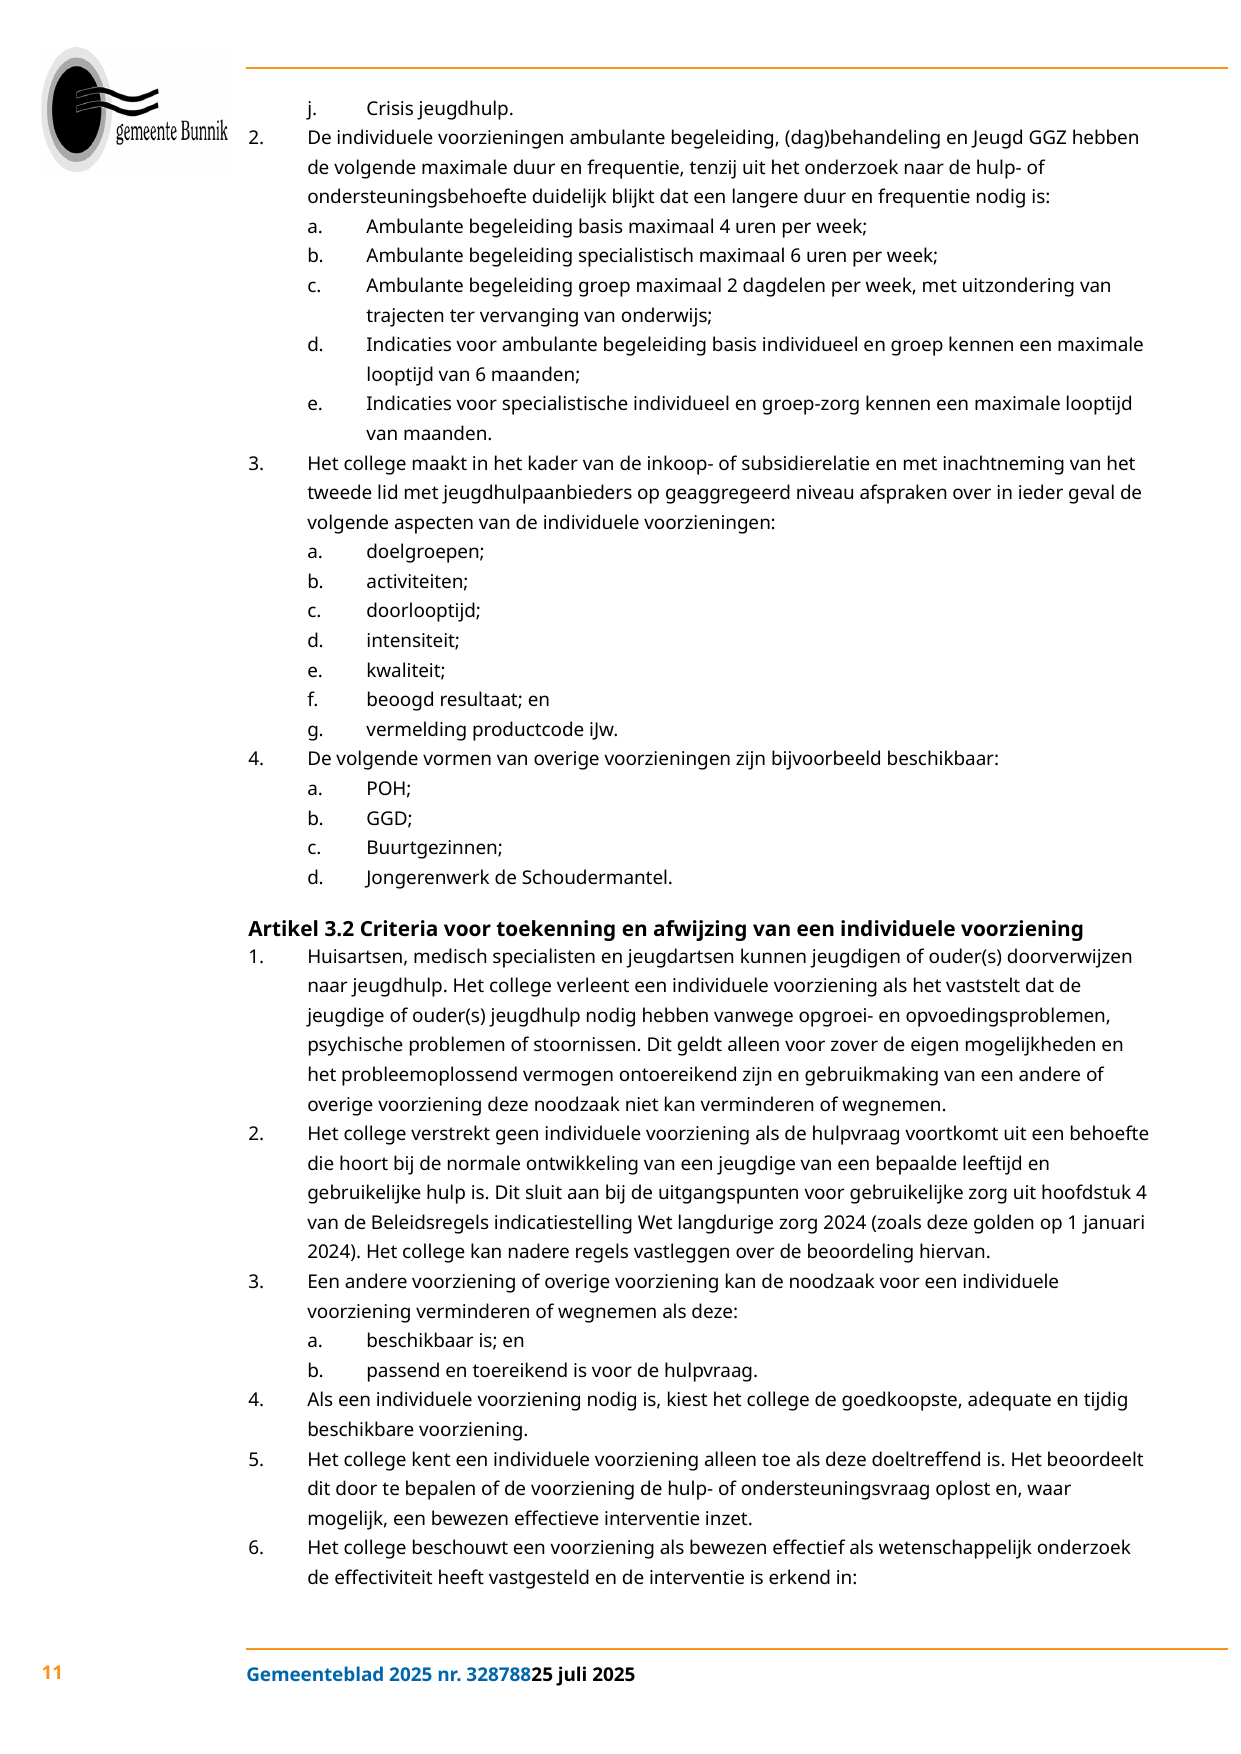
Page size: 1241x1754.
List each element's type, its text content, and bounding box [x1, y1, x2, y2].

list doorlooptijd; [307, 598, 1152, 623]
list Indicaties voor ambulante begeleiding basis individueel en groep kennen een maximale looptijd van 6 maanden; [307, 331, 1152, 387]
list Een andere voorziening of overige voorziening kan de noodzaak voor een individuele voorziening verminderen of wegnemen als deze: [248, 1268, 1152, 1323]
list Ambulante begeleiding specialistisch maximaal 6 uren per week; [307, 243, 1152, 268]
list beoogd resultaat; en [307, 686, 1152, 712]
list activiteiten; [307, 568, 1152, 594]
list De volgende vormen van overige voorzieningen zijn bijvoorbeeld beschikbaar: [248, 746, 1152, 771]
list intensiteit; [307, 627, 1152, 653]
list passend en toereikend is voor de hulpvraag. [307, 1357, 1152, 1383]
list Jongerenwerk de Schoudermantel. [307, 864, 1152, 890]
list beschikbaar is; en [307, 1327, 1152, 1353]
list Huisartsen, medisch specialisten en jeugdartsen kunnen jeugdigen of ouder(s) doorverwijzen naar jeugdhulp. Het college verleent een individuele voorziening als het vaststelt dat de jeugdige of ouder(s) jeugdhulp nodig hebben vanwege opgroei- en opvoedingsproblemen, psychische problemen of stoornissen. Dit geldt alleen voor zover de eigen mogelijkheden en het probleemoplossend vermogen ontoereikend zijn en gebruikmaking van een andere of overige voorziening deze noodzaak niet kan verminderen of wegnemen. [248, 943, 1152, 1116]
list Crisis jeugdhulp. [307, 95, 1152, 121]
list Het college beschouwt een voorziening als bewezen effectief als wetenschappelijk onderzoek de effectiviteit heeft vastgesteld en de interventie is erkend in: [248, 1534, 1152, 1590]
list Indicaties voor specialistische individueel en groep-zorg kennen een maximale looptijd van maanden. [307, 391, 1152, 446]
list Ambulante begeleiding basis maximaal 4 uren per week; [307, 213, 1152, 239]
list De individuele voorzieningen ambulante begeleiding, (dag)behandeling en Jeugd GGZ hebben de volgende maximale duur en frequentie, tenzij uit het onderzoek naar de hulp- of ondersteuningsbehoefte duidelijk blijkt dat een langere duur en frequentie nodig is: [248, 124, 1152, 209]
list Het college maakt in het kader van de inkoop- of subsidierelatie en met inachtneming van het tweede lid met jeugdhulpaanbieders op geaggregeerd niveau afspraken over in ieder geval de volgende aspecten van de individuele voorzieningen: [248, 450, 1152, 535]
list kwaliteit; [307, 657, 1152, 683]
list Als een individuele voorziening nodig is, kiest het college de goedkoopste, adequate en tijdig beschikbare voorziening. [248, 1387, 1152, 1442]
list Het college kent een individuele voorziening alleen toe als deze doeltreffend is. Het beoordeelt dit door te bepalen of de voorziening de hulp- of ondersteuningsvraag oplost en, waar mogelijk, een bewezen effectieve interventie inzet. [248, 1446, 1152, 1531]
picture [41, 47, 231, 172]
list GGD; [307, 805, 1152, 831]
list Buurtgezinnen; [307, 834, 1152, 860]
list Ambulante begeleiding groep maximaal 2 dagdelen per week, met uitzondering van trajecten ter vervanging van onderwijs; [307, 272, 1152, 328]
list POH; [307, 775, 1152, 801]
list doelgroepen; [307, 538, 1152, 564]
list vermelding productcode iJw. [307, 716, 1152, 742]
list Het college verstrekt geen individuele voorziening als de hulpvraag voortkomt uit een behoefte die hoort bij de normale ontwikkeling van een jeugdige van een bepaalde leeftijd en gebruikelijke hulp is. Dit sluit aan bij de uitgangspunten voor gebruikelijke zorg uit hoofdstuk 4 van de Beleidsregels indicatiestelling Wet langdurige zorg 2024 (zoals deze golden op 1 januari 2024). Het college kan nadere regels vastleggen over de beoordeling hiervan. [248, 1120, 1152, 1264]
text Artikel 3.2 Criteria voor toekenning en afwijzing van een individuele voorziening [248, 914, 1152, 943]
